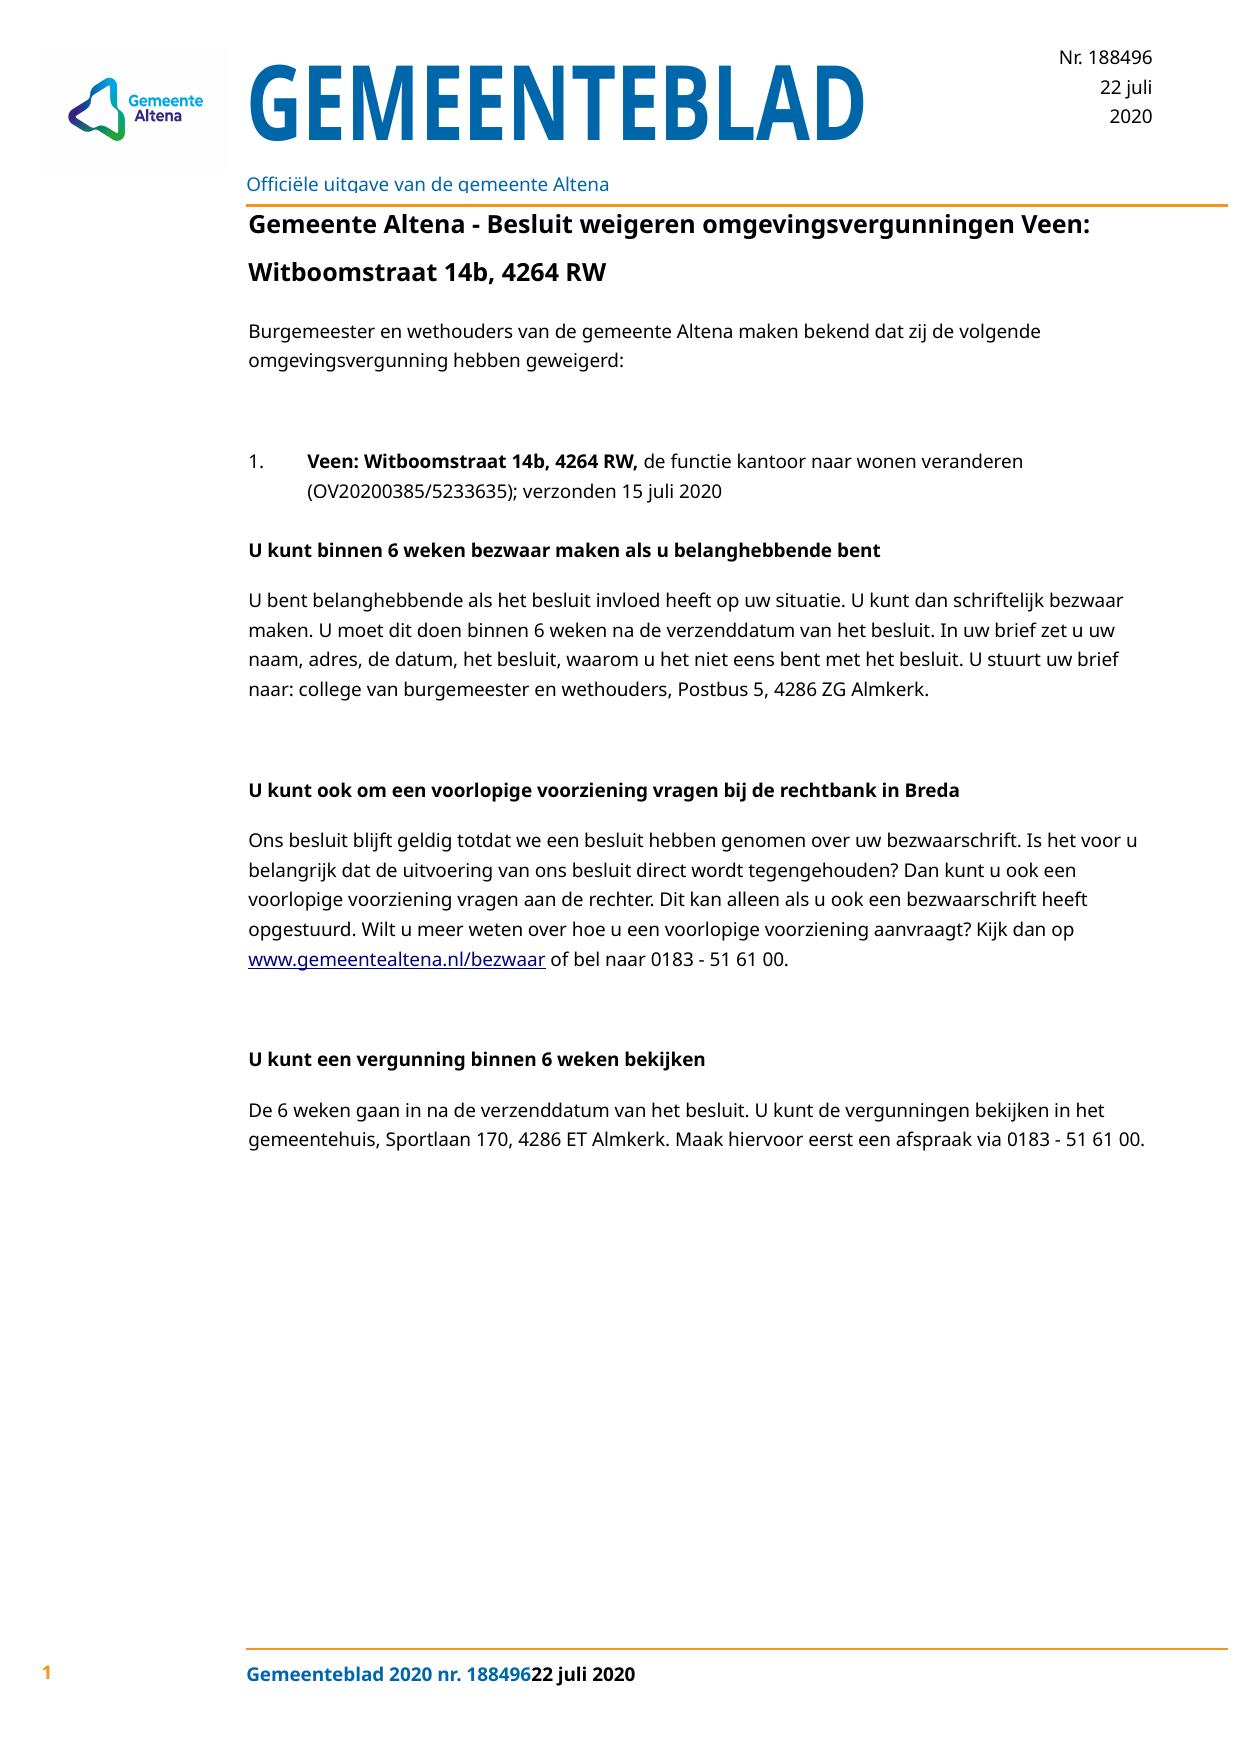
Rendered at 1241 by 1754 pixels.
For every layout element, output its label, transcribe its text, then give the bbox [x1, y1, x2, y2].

text Gemeente Altena - Besluit weigeren omgevingsvergunningen Veen: Witboomstraat 14b, 4264 RW [248, 207, 1152, 288]
text Ons besluit blijft geldig totdat we een besluit hebben genomen over uw bezwaarschrift. Is het voor u belangrijk dat de uitvoering van ons besluit direct wordt tegengehouden? Dan kunt u ook een voorlopige voorziening vragen aan de rechter. Dit kan alleen als u ook een bezwaarschrift heeft opgestuurd. Wilt u meer weten over hoe u een voorlopige voorziening aanvraagt? Kijk dan op www.gemeentealtena.nl/bezwaar of bel naar 0183 - 51 61 00. [248, 827, 1152, 972]
text Burgemeester en wethouders van de gemeente Altena maken bekend dat zij de volgende omgevingsvergunning hebben geweigerd: [248, 318, 1152, 373]
text U kunt een vergunning binnen 6 weken bekijken [248, 1047, 1152, 1072]
text U kunt binnen 6 weken bezwaar maken als u belanghebbende bent [248, 537, 1152, 563]
picture [41, 47, 231, 172]
text U bent belanghebbende als het besluit invloed heeft op uw situatie. U kunt dan schriftelijk bezwaar maken. U moet dit doen binnen 6 weken na de verzenddatum van het besluit. In uw brief zet u uw naam, adres, de datum, het besluit, waarom u het niet eens bent met het besluit. U stuurt uw brief naar: college van burgemeester en wethouders, Postbus 5, 4286 ZG Almkerk. [248, 587, 1152, 702]
list Veen: Witboomstraat 14b, 4264 RW, de functie kantoor naar wonen veranderen (OV20200385/5233635); verzonden 15 juli 2020 [248, 448, 1152, 504]
text De 6 weken gaan in na de verzenddatum van het besluit. U kunt de vergunningen bekijken in het gemeentehuis, Sportlaan 170, 4286 ET Almkerk. Maak hiervoor eerst een afspraak via 0183 - 51 61 00. [248, 1097, 1152, 1152]
text U kunt ook om een voorlopige voorziening vragen bij de rechtbank in Breda [248, 777, 1152, 803]
